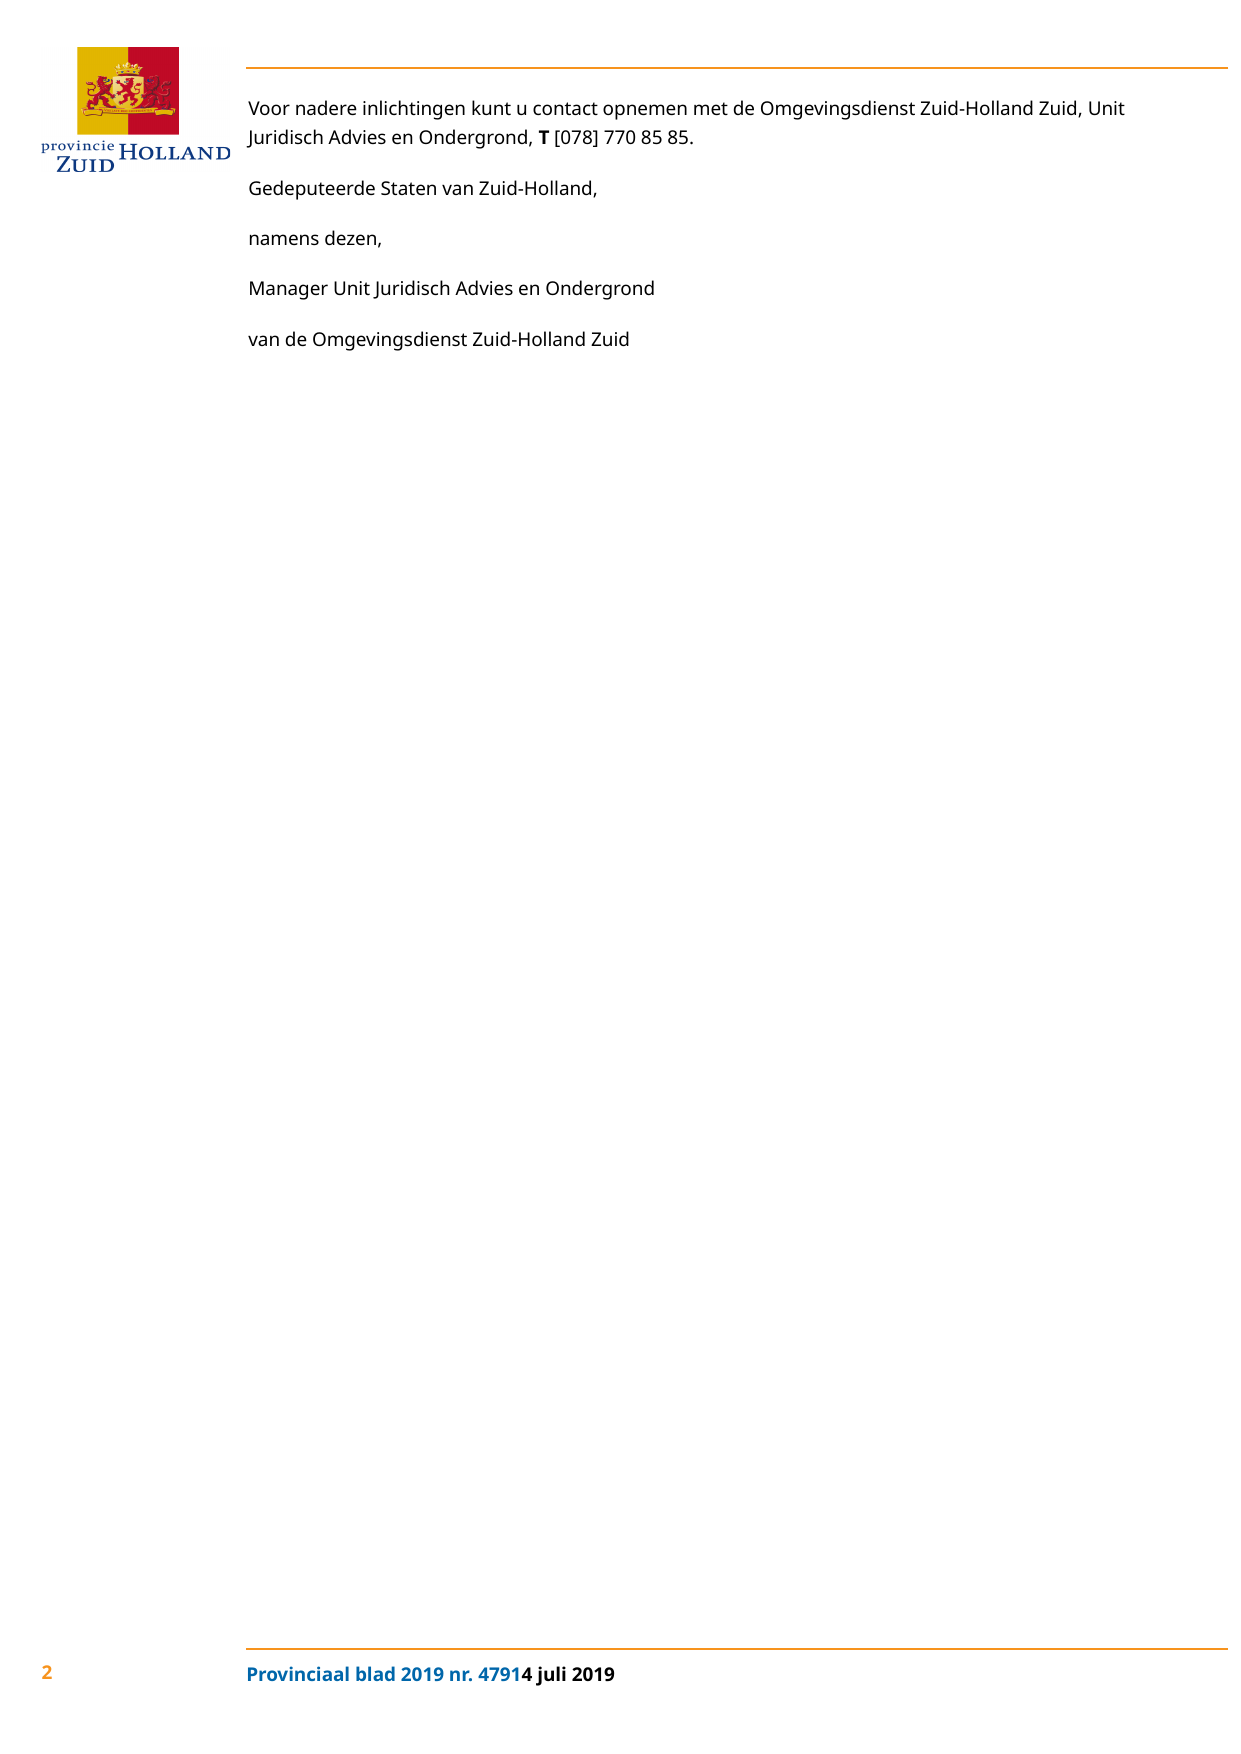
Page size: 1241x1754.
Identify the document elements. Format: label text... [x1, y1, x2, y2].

text van de Omgevingsdienst Zuid-Holland Zuid [248, 326, 1152, 352]
text Manager Unit Juridisch Advies en Ondergrond [248, 276, 1152, 301]
text namens dezen, [248, 225, 1152, 251]
text Voor nadere inlichtingen kunt u contact opnemen met de Omgevingsdienst Zuid-Holland Zuid, Unit Juridisch Advies en Ondergrond, T [078] 770 85 85. [248, 95, 1152, 150]
text Gedeputeerde Staten van Zuid-Holland, [248, 175, 1152, 201]
picture [41, 47, 231, 172]
